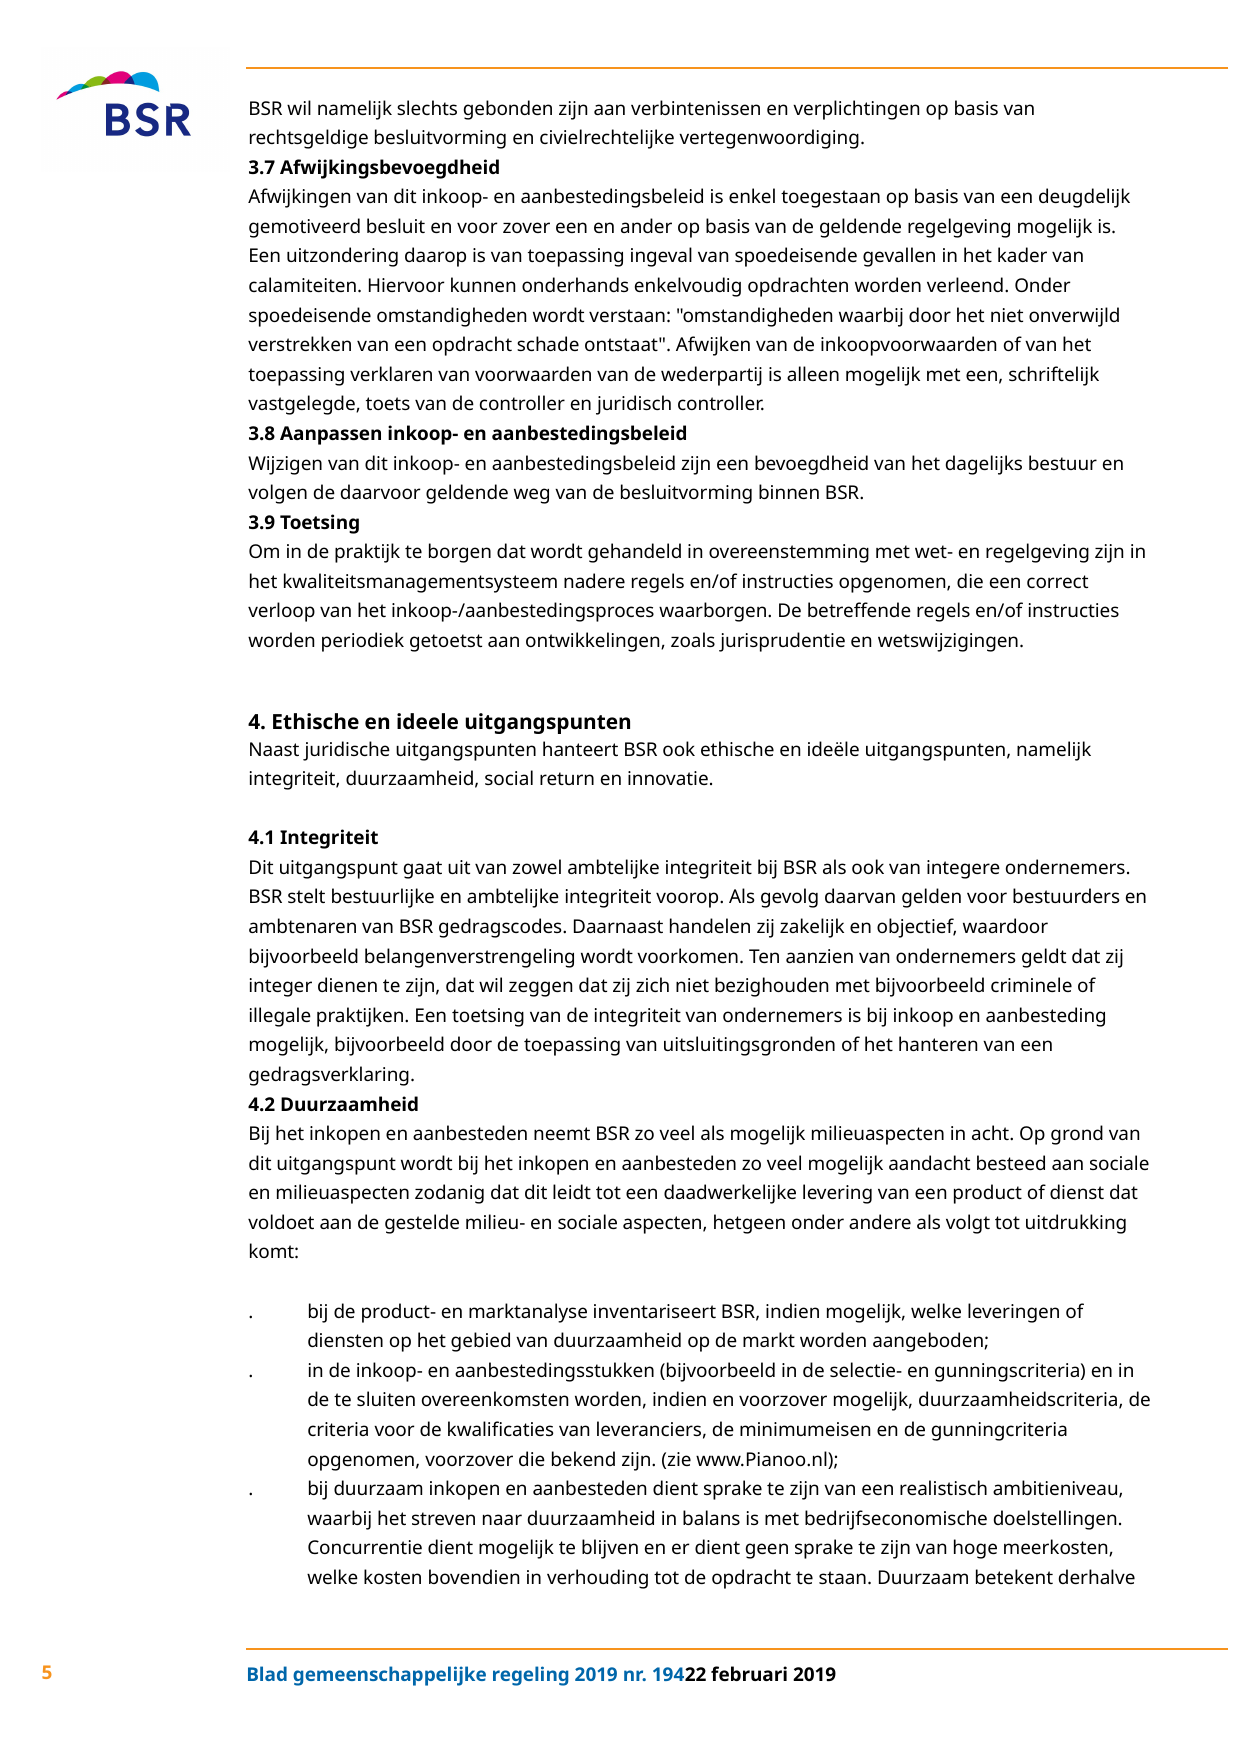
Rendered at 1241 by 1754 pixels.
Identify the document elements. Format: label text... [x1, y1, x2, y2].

text 4.2 Duurzaamheid [248, 1091, 1152, 1116]
text ambtenaren van BSR gedragscodes. Daarnaast handelen zij zakelijk en objectief, waardoor bijvoorbeeld belangenverstrengeling wordt voorkomen. Ten aanzien van ondernemers geldt dat zij integer dienen te zijn, dat wil zeggen dat zij zich niet bezighouden met bijvoorbeeld criminele of illegale praktijken. Een toetsing van de integriteit van ondernemers is bij inkoop en aanbesteding mogelijk, bijvoorbeeld door de toepassing van uitsluitingsgronden of het hanteren van een gedragsverklaring. [248, 913, 1152, 1087]
text 3.8 Aanpassen inkoop- en aanbestedingsbeleid [248, 420, 1152, 446]
text 4. Ethische en ideele uitgangspunten [248, 707, 1152, 736]
list in de inkoop- en aanbestedingsstukken (bijvoorbeeld in de selectie- en gunningscriteria) en in de te sluiten overeenkomsten worden, indien en voorzover mogelijk, duurzaamheidscriteria, de criteria voor de kwalificaties van leveranciers, de minimumeisen en de gunningcriteria opgenomen, voorzover die bekend zijn. (zie www.Pianoo.nl); [248, 1357, 1152, 1471]
list bij de product- en marktanalyse inventariseert BSR, indien mogelijk, welke leveringen of diensten op het gebied van duurzaamheid op de markt worden aangeboden; [248, 1298, 1152, 1353]
text 3.7 Afwijkingsbevoegdheid [248, 154, 1152, 180]
text Bij het inkopen en aanbesteden neemt BSR zo veel als mogelijk milieuaspecten in acht. Op grond van dit uitgangspunt wordt bij het inkopen en aanbesteden zo veel mogelijk aandacht besteed aan sociale en milieuaspecten zodanig dat dit leidt tot een daadwerkelijke levering van een product of dienst dat voldoet aan de gestelde milieu- en sociale aspecten, hetgeen onder andere als volgt tot uitdrukking komt: [248, 1120, 1152, 1264]
text Afwijkingen van dit inkoop- en aanbestedingsbeleid is enkel toegestaan op basis van een deugdelijk gemotiveerd besluit en voor zover een en ander op basis van de geldende regelgeving mogelijk is. Een uitzondering daarop is van toepassing ingeval van spoedeisende gevallen in het kader van calamiteiten. Hiervoor kunnen onderhands enkelvoudig opdrachten worden verleend. Onder spoedeisende omstandigheden wordt verstaan: "omstandigheden waarbij door het niet onverwijld verstrekken van een opdracht schade ontstaat". Afwijken van de inkoopvoorwaarden of van het toepassing verklaren van voorwaarden van de wederpartij is alleen mogelijk met een, schriftelijk vastgelegde, toets van de controller en juridisch controller. [248, 183, 1152, 416]
text 4.1 Integriteit [248, 824, 1152, 850]
picture [41, 47, 231, 172]
text Om in de praktijk te borgen dat wordt gehandeld in overeenstemming met wet- en regelgeving zijn in het kwaliteitsmanagementsysteem nadere regels en/of instructies opgenomen, die een correct verloop van het inkoop-/aanbestedingsproces waarborgen. De betreffende regels en/of instructies worden periodiek getoetst aan ontwikkelingen, zoals jurisprudentie en wetswijzigingen. [248, 538, 1152, 653]
text Wijzigen van dit inkoop- en aanbestedingsbeleid zijn een bevoegdheid van het dagelijks bestuur en volgen de daarvoor geldende weg van de besluitvorming binnen BSR. [248, 450, 1152, 505]
list bij duurzaam inkopen en aanbesteden dient sprake te zijn van een realistisch ambitieniveau, waarbij het streven naar duurzaamheid in balans is met bedrijfseconomische doelstellingen. Concurrentie dient mogelijk te blijven en er dient geen sprake te zijn van hoge meerkosten, welke kosten bovendien in verhouding tot de opdracht te staan. Duurzaam betekent derhalve [248, 1475, 1152, 1590]
text BSR wil namelijk slechts gebonden zijn aan verbintenissen en verplichtingen op basis van rechtsgeldige besluitvorming en civielrechtelijke vertegenwoordiging. [248, 95, 1152, 150]
text Naast juridische uitgangspunten hanteert BSR ook ethische en ideële uitgangspunten, namelijk integriteit, duurzaamheid, social return en innovatie. [248, 736, 1152, 791]
text 3.9 Toetsing [248, 509, 1152, 535]
text Dit uitgangspunt gaat uit van zowel ambtelijke integriteit bij BSR als ook van integere ondernemers. BSR stelt bestuurlijke en ambtelijke integriteit voorop. Als gevolg daarvan gelden voor bestuurders en [248, 854, 1152, 909]
